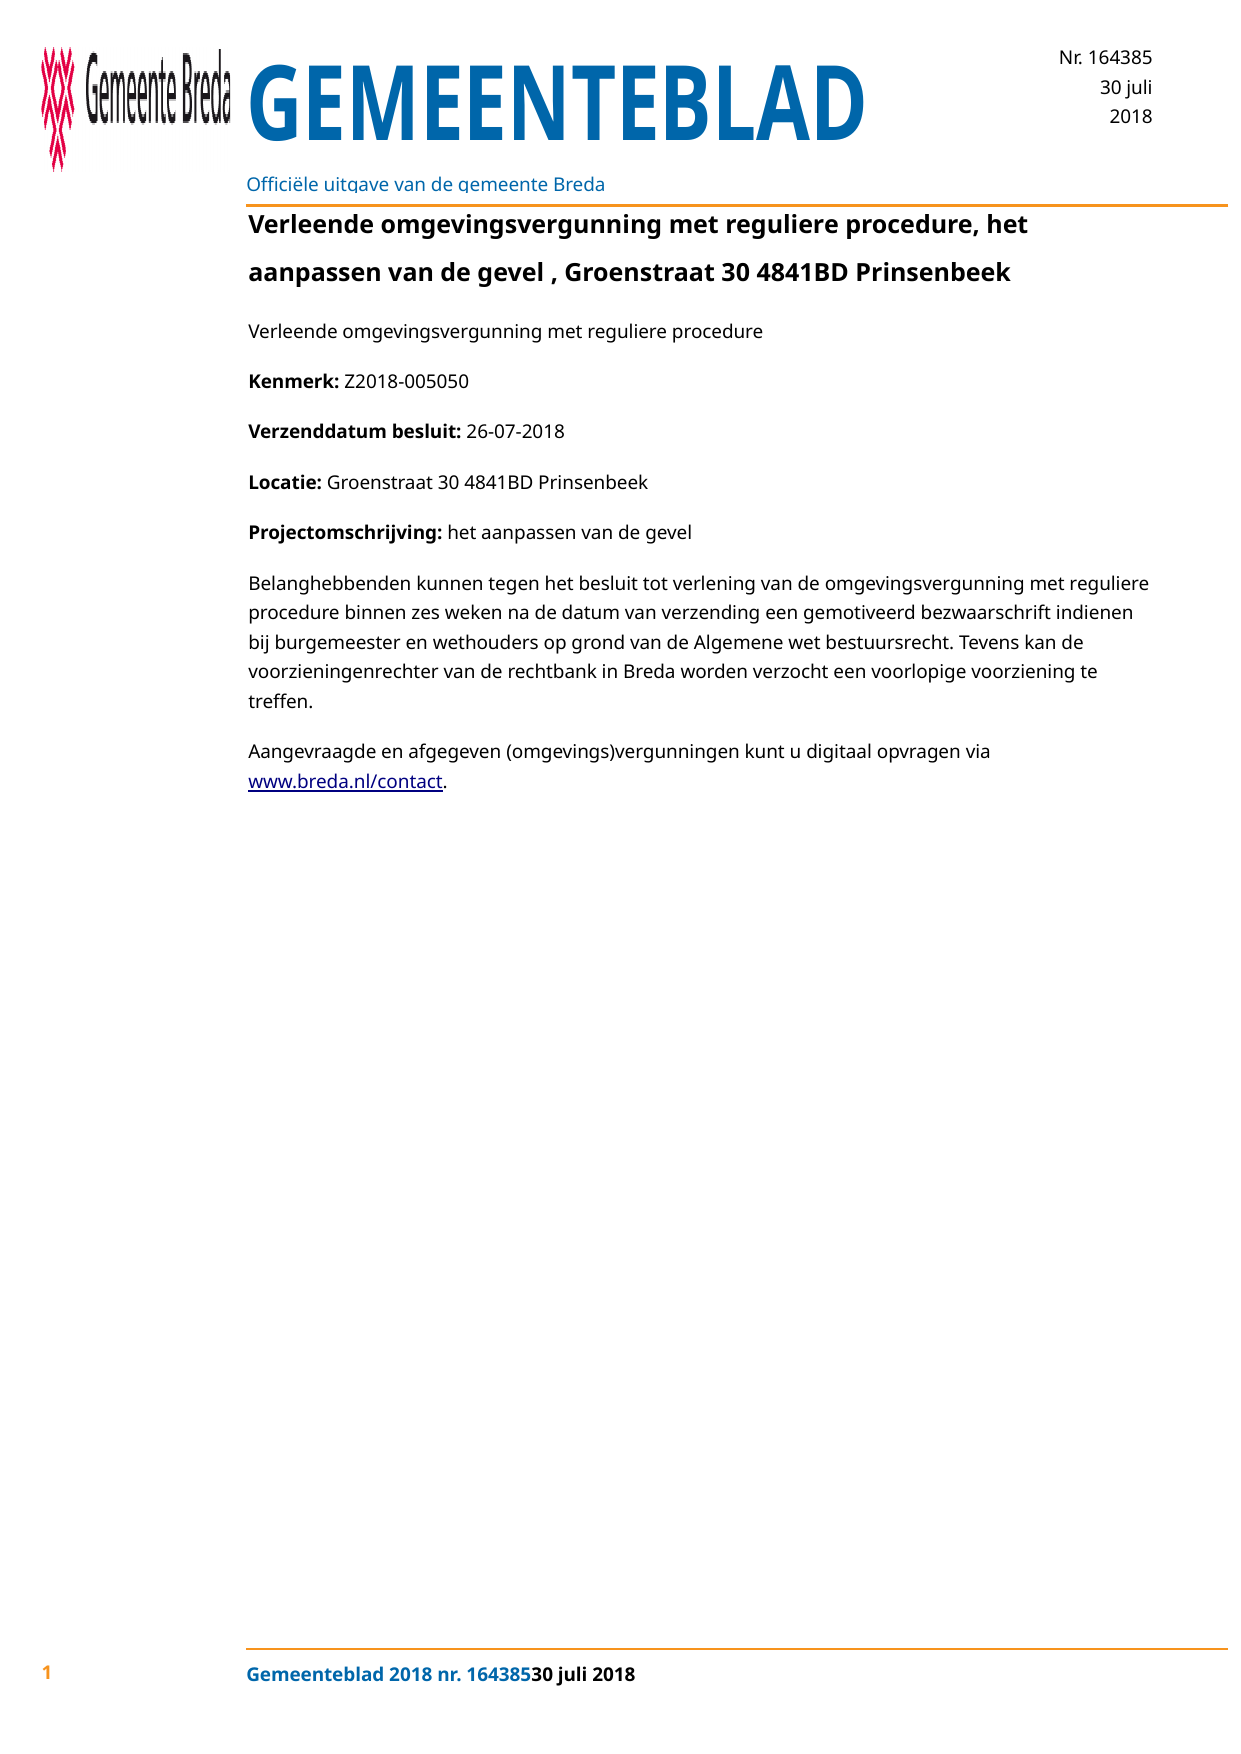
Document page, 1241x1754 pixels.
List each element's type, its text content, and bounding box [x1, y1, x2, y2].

text Verleende omgevingsvergunning met reguliere procedure [248, 318, 1152, 344]
text Projectomschrijving: het aanpassen van de gevel [248, 519, 1152, 545]
picture [41, 47, 231, 172]
text Locatie: Groenstraat 30 4841BD Prinsenbeek [248, 469, 1152, 495]
text Belanghebbenden kunnen tegen het besluit tot verlening van de omgevingsvergunning met reguliere procedure binnen zes weken na de datum van verzending een gemotiveerd bezwaarschrift indienen bij burgemeester en wethouders op grond van de Algemene wet bestuursrecht. Tevens kan de voorzieningenrechter van de rechtbank in Breda worden verzocht een voorlopige voorziening te treffen. [248, 570, 1152, 714]
text Aangevraagde en afgegeven (omgevings)vergunningen kunt u digitaal opvragen via www.breda.nl/contact. [248, 739, 1152, 794]
text Verleende omgevingsvergunning met reguliere procedure, het aanpassen van de gevel , Groenstraat 30 4841BD Prinsenbeek [248, 207, 1152, 288]
text Verzenddatum besluit: 26-07-2018 [248, 419, 1152, 444]
text Kenmerk: Z2018-005050 [248, 368, 1152, 394]
